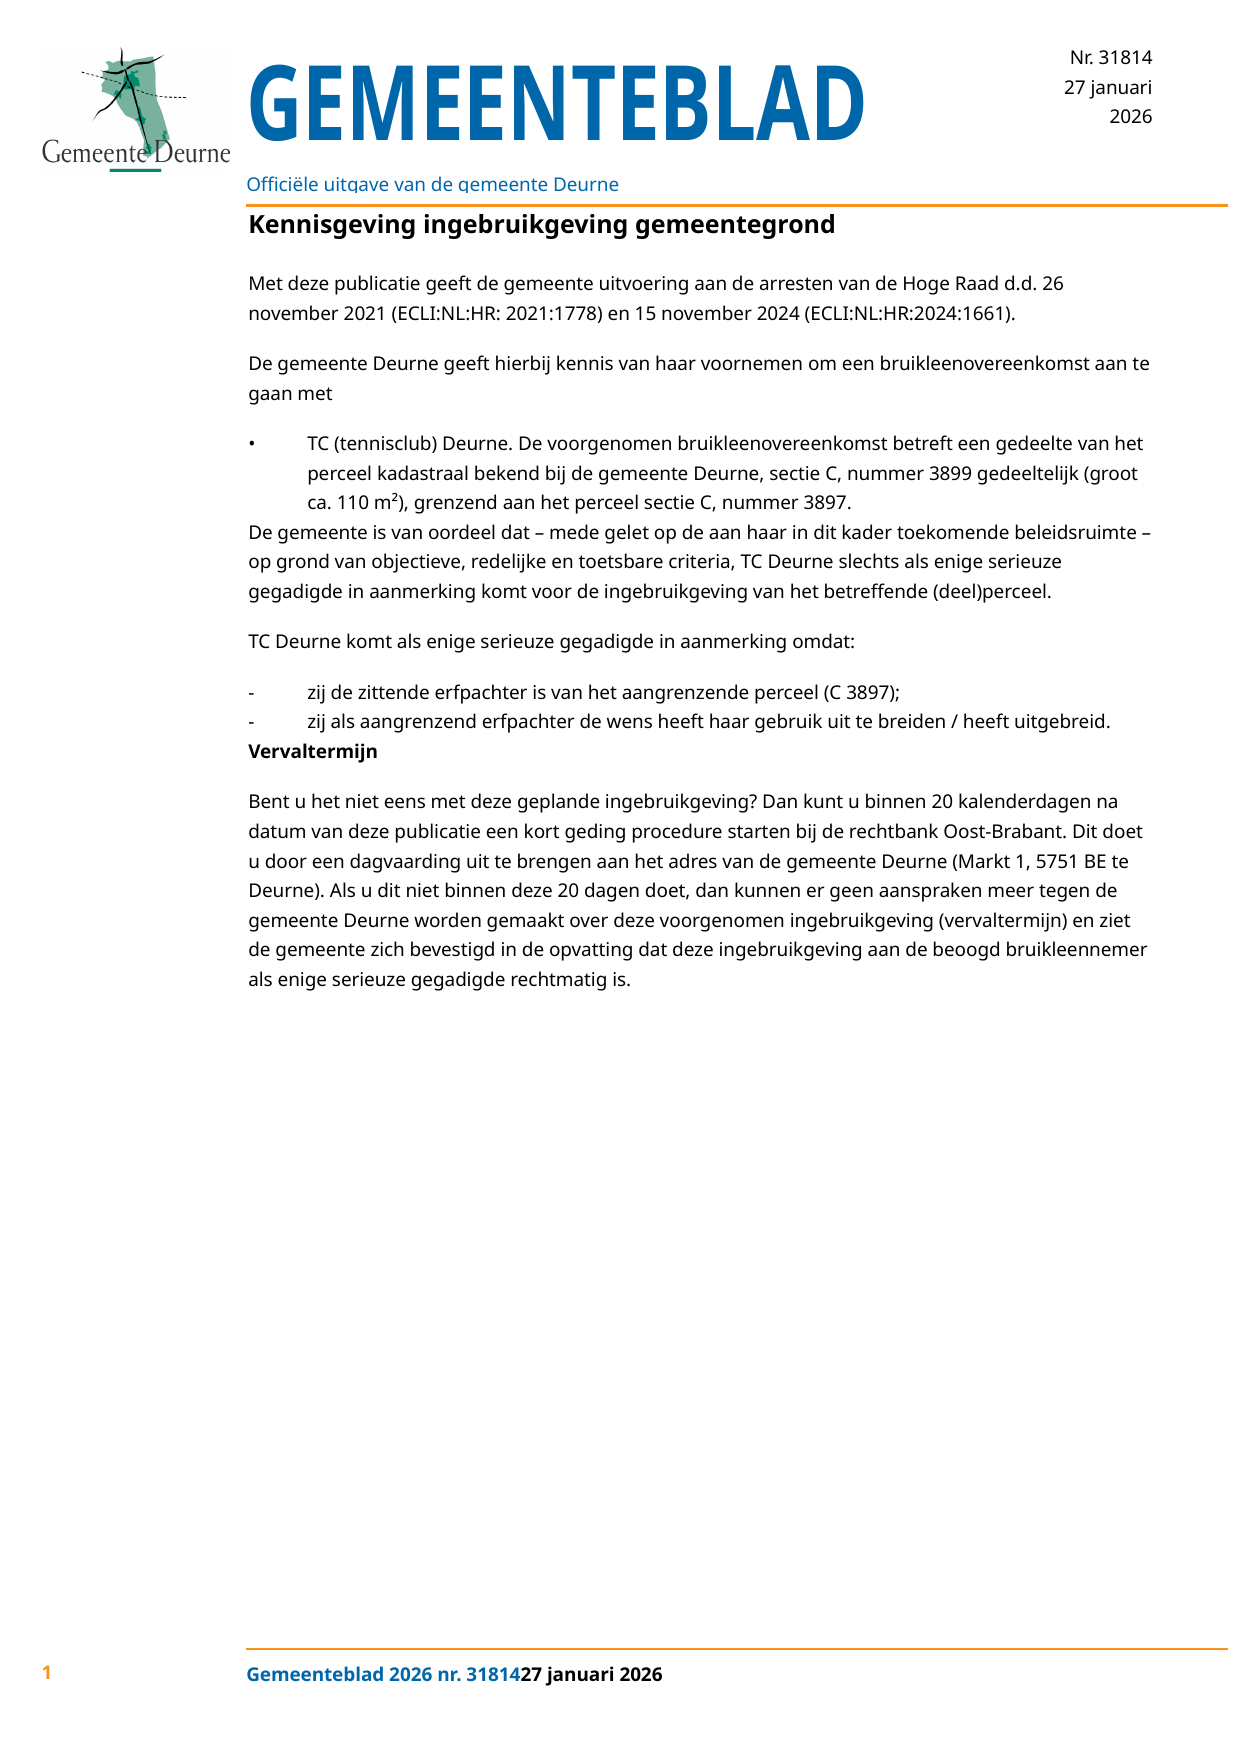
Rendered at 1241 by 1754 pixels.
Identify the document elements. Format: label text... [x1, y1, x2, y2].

text De gemeente is van oordeel dat – mede gelet op de aan haar in dit kader toekomende beleidsruimte – op grond van objectieve, redelijke en toetsbare criteria, TC Deurne slechts als enige serieuze gegadigde in aanmerking komt voor de ingebruikgeving van het betreffende (deel)perceel. [248, 519, 1152, 604]
text Met deze publicatie geeft de gemeente uitvoering aan de arresten van de Hoge Raad d.d. 26 november 2021 (ECLI:NL:HR: 2021:1778) en 15 november 2024 (ECLI:NL:HR:2024:1661). [248, 270, 1152, 326]
text De gemeente Deurne geeft hierbij kennis van haar voornemen om een bruikleenovereenkomst aan te gaan met [248, 350, 1152, 406]
text Vervaltermijn [248, 738, 1152, 764]
list zij als aangrenzend erfpachter de wens heeft haar gebruik uit te breiden / heeft uitgebreid. [248, 709, 1152, 734]
list zij de zittende erfpachter is van het aangrenzende perceel (C 3897); [248, 679, 1152, 705]
text Bent u het niet eens met deze geplande ingebruikgeving? Dan kunt u binnen 20 kalenderdagen na datum van deze publicatie een kort geding procedure starten bij de rechtbank Oost-Brabant. Dit doet u door een dagvaarding uit te brengen aan het adres van de gemeente Deurne (Markt 1, 5751 BE te Deurne). Als u dit niet binnen deze 20 dagen doet, dan kunnen er geen aanspraken meer tegen de gemeente Deurne worden gemaakt over deze voorgenomen ingebruikgeving (vervaltermijn) en ziet de gemeente zich bevestigd in de opvatting dat deze ingebruikgeving aan de beoogd bruikleennemer als enige serieuze gegadigde rechtmatig is. [248, 789, 1152, 992]
list TC (tennisclub) Deurne. De voorgenomen bruikleenovereenkomst betreft een gedeelte van het perceel kadastraal bekend bij de gemeente Deurne, sectie C, nummer 3899 gedeeltelijk (groot ca. 110 m²), grenzend aan het perceel sectie C, nummer 3897. [248, 430, 1152, 515]
picture [41, 47, 231, 172]
text Kennisgeving ingebruikgeving gemeentegrond [248, 207, 1152, 241]
text TC Deurne komt als enige serieuze gegadigde in aanmerking omdat: [248, 629, 1152, 654]
